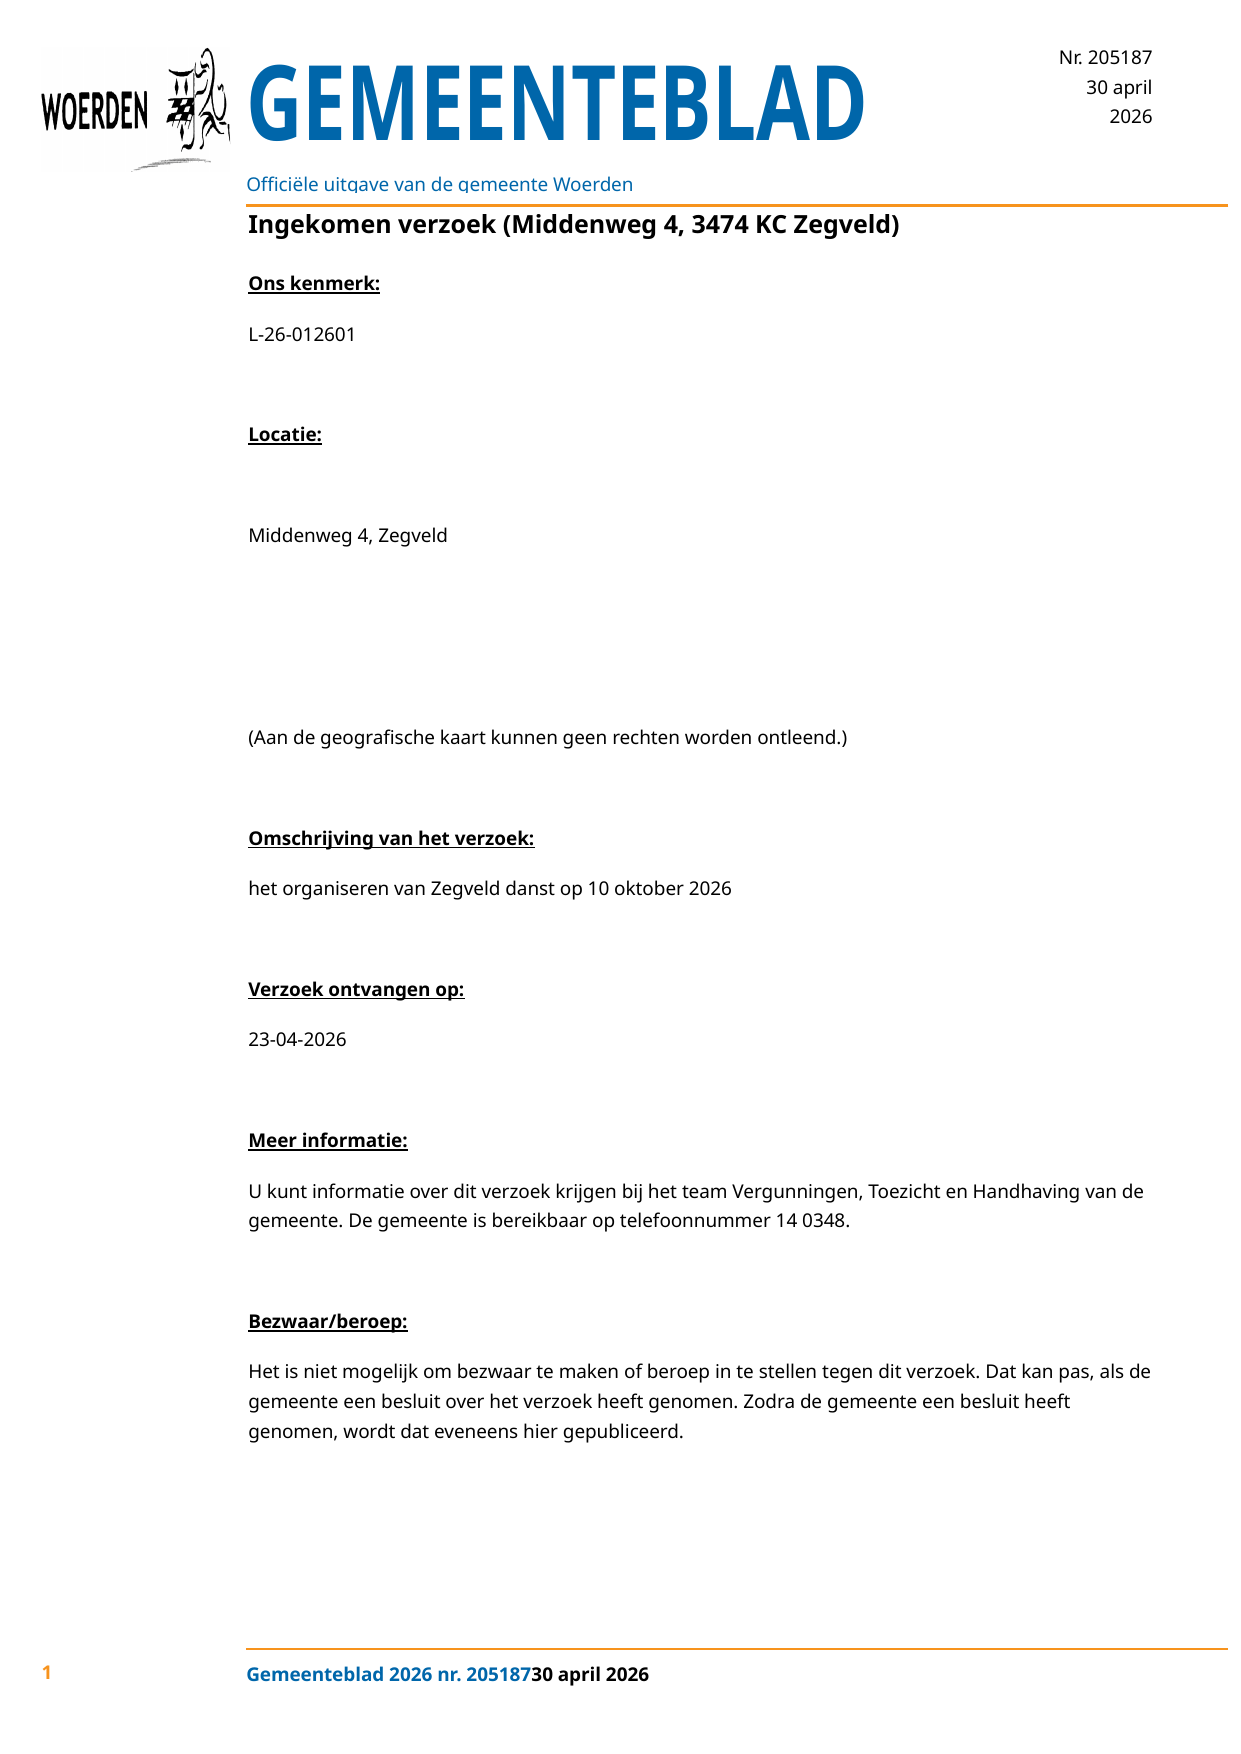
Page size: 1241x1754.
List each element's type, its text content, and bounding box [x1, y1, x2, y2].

text Verzoek ontvangen op: [248, 976, 1152, 1002]
text U kunt informatie over dit verzoek krijgen bij het team Vergunningen, Toezicht en Handhaving van de gemeente. De gemeente is bereikbaar op telefoonnummer 14 0348. [248, 1178, 1152, 1233]
text L-26-012601 [248, 321, 1152, 346]
text 23-04-2026 [248, 1027, 1152, 1052]
text Ingekomen verzoek (Middenweg 4, 3474 KC Zegveld) [248, 207, 1152, 241]
text Middenweg 4, Zegveld [248, 522, 1152, 548]
text Locatie: [248, 422, 1152, 447]
text (Aan de geografische kaart kunnen geen rechten worden ontleend.) [248, 724, 1152, 750]
text Ons kenmerk: [248, 270, 1152, 296]
text het organiseren van Zegveld danst op 10 oktober 2026 [248, 875, 1152, 901]
picture [41, 47, 231, 172]
text Het is niet mogelijk om bezwaar te maken of beroep in te stellen tegen dit verzoek. Dat kan pas, als de gemeente een besluit over het verzoek heeft genomen. Zodra de gemeente een besluit heeft genomen, wordt dat eveneens hier gepubliceerd. [248, 1359, 1152, 1443]
text Meer informatie: [248, 1127, 1152, 1153]
text Bezwaar/beroep: [248, 1308, 1152, 1334]
text Omschrijving van het verzoek: [248, 825, 1152, 851]
